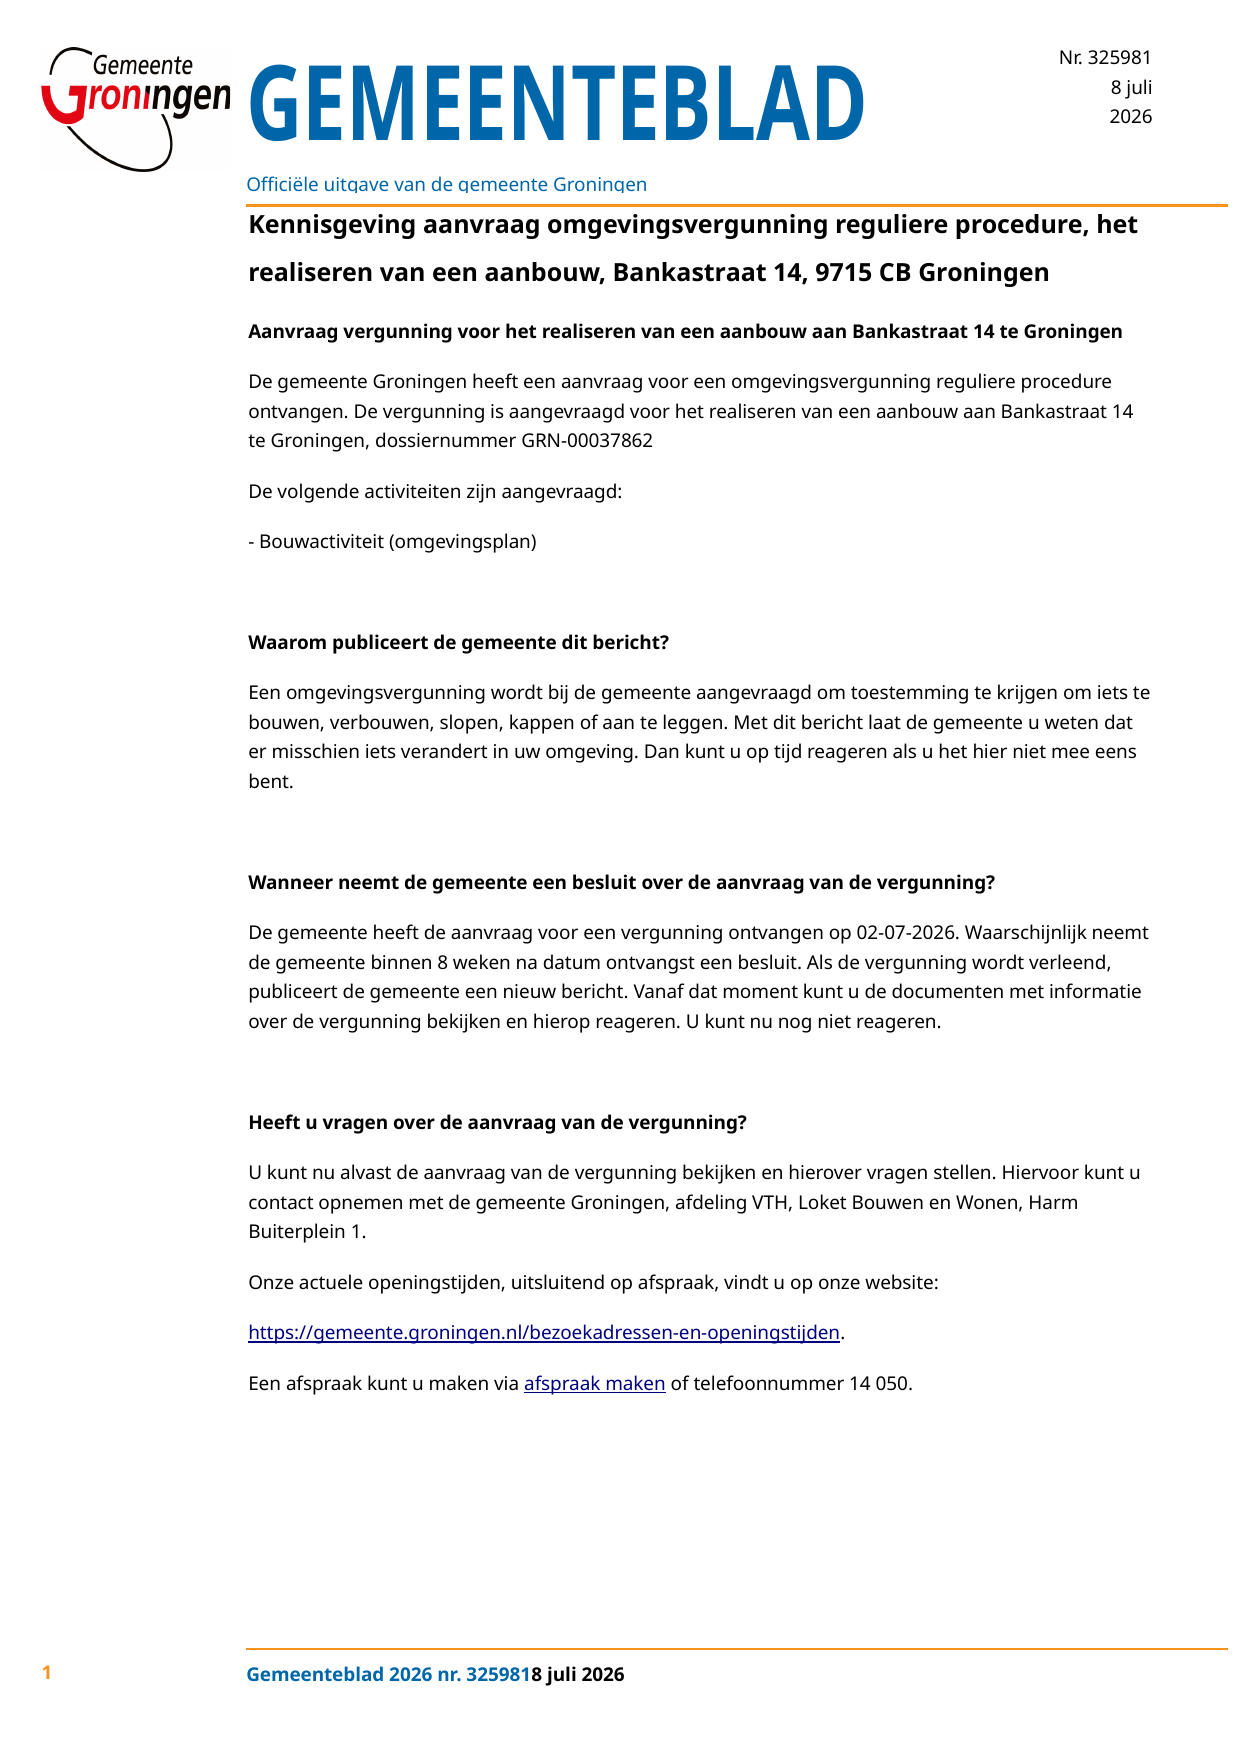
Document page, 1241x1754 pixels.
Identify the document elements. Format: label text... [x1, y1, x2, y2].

text - Bouwactiviteit (omgevingsplan) [248, 528, 1152, 554]
text U kunt nu alvast de aanvraag van de vergunning bekijken en hierover vragen stellen. Hiervoor kunt u contact opnemen met de gemeente Groningen, afdeling VTH, Loket Bouwen en Wonen, Harm Buiterplein 1. [248, 1159, 1152, 1244]
text De volgende activiteiten zijn aangevraagd: [248, 478, 1152, 504]
text Een afspraak kunt u maken via afspraak maken of telefoonnummer 14 050. [248, 1370, 1152, 1396]
text De gemeente Groningen heeft een aanvraag voor een omgevingsvergunning reguliere procedure ontvangen. De vergunning is aangevraagd voor het realiseren van een aanbouw aan Bankastraat 14 te Groningen, dossiernummer GRN-00037862 [248, 368, 1152, 453]
text Een omgevingsvergunning wordt bij de gemeente aangevraagd om toestemming te krijgen om iets te bouwen, verbouwen, slopen, kappen of aan te leggen. Met dit bericht laat de gemeente u weten dat er misschien iets verandert in uw omgeving. Dan kunt u op tijd reageren als u het hier niet mee eens bent. [248, 679, 1152, 794]
text https://gemeente.groningen.nl/bezoekadressen-en-openingstijden. [248, 1319, 1152, 1345]
picture [41, 47, 231, 172]
text Heeft u vragen over de aanvraag van de vergunning? [248, 1109, 1152, 1135]
text Onze actuele openingstijden, uitsluitend op afspraak, vindt u op onze website: [248, 1269, 1152, 1295]
text Waarom publiceert de gemeente dit bericht? [248, 629, 1152, 655]
text Kennisgeving aanvraag omgevingsvergunning reguliere procedure, het realiseren van een aanbouw, Bankastraat 14, 9715 CB Groningen [248, 207, 1152, 288]
text Aanvraag vergunning voor het realiseren van een aanbouw aan Bankastraat 14 te Groningen [248, 318, 1152, 344]
text De gemeente heeft de aanvraag voor een vergunning ontvangen op 02-07-2026. Waarschijnlijk neemt de gemeente binnen 8 weken na datum ontvangst een besluit. Als de vergunning wordt verleend, publiceert de gemeente een nieuw bericht. Vanaf dat moment kunt u de documenten met informatie over de vergunning bekijken en hierop reageren. U kunt nu nog niet reageren. [248, 919, 1152, 1034]
text Wanneer neemt de gemeente een besluit over de aanvraag van de vergunning? [248, 869, 1152, 895]
